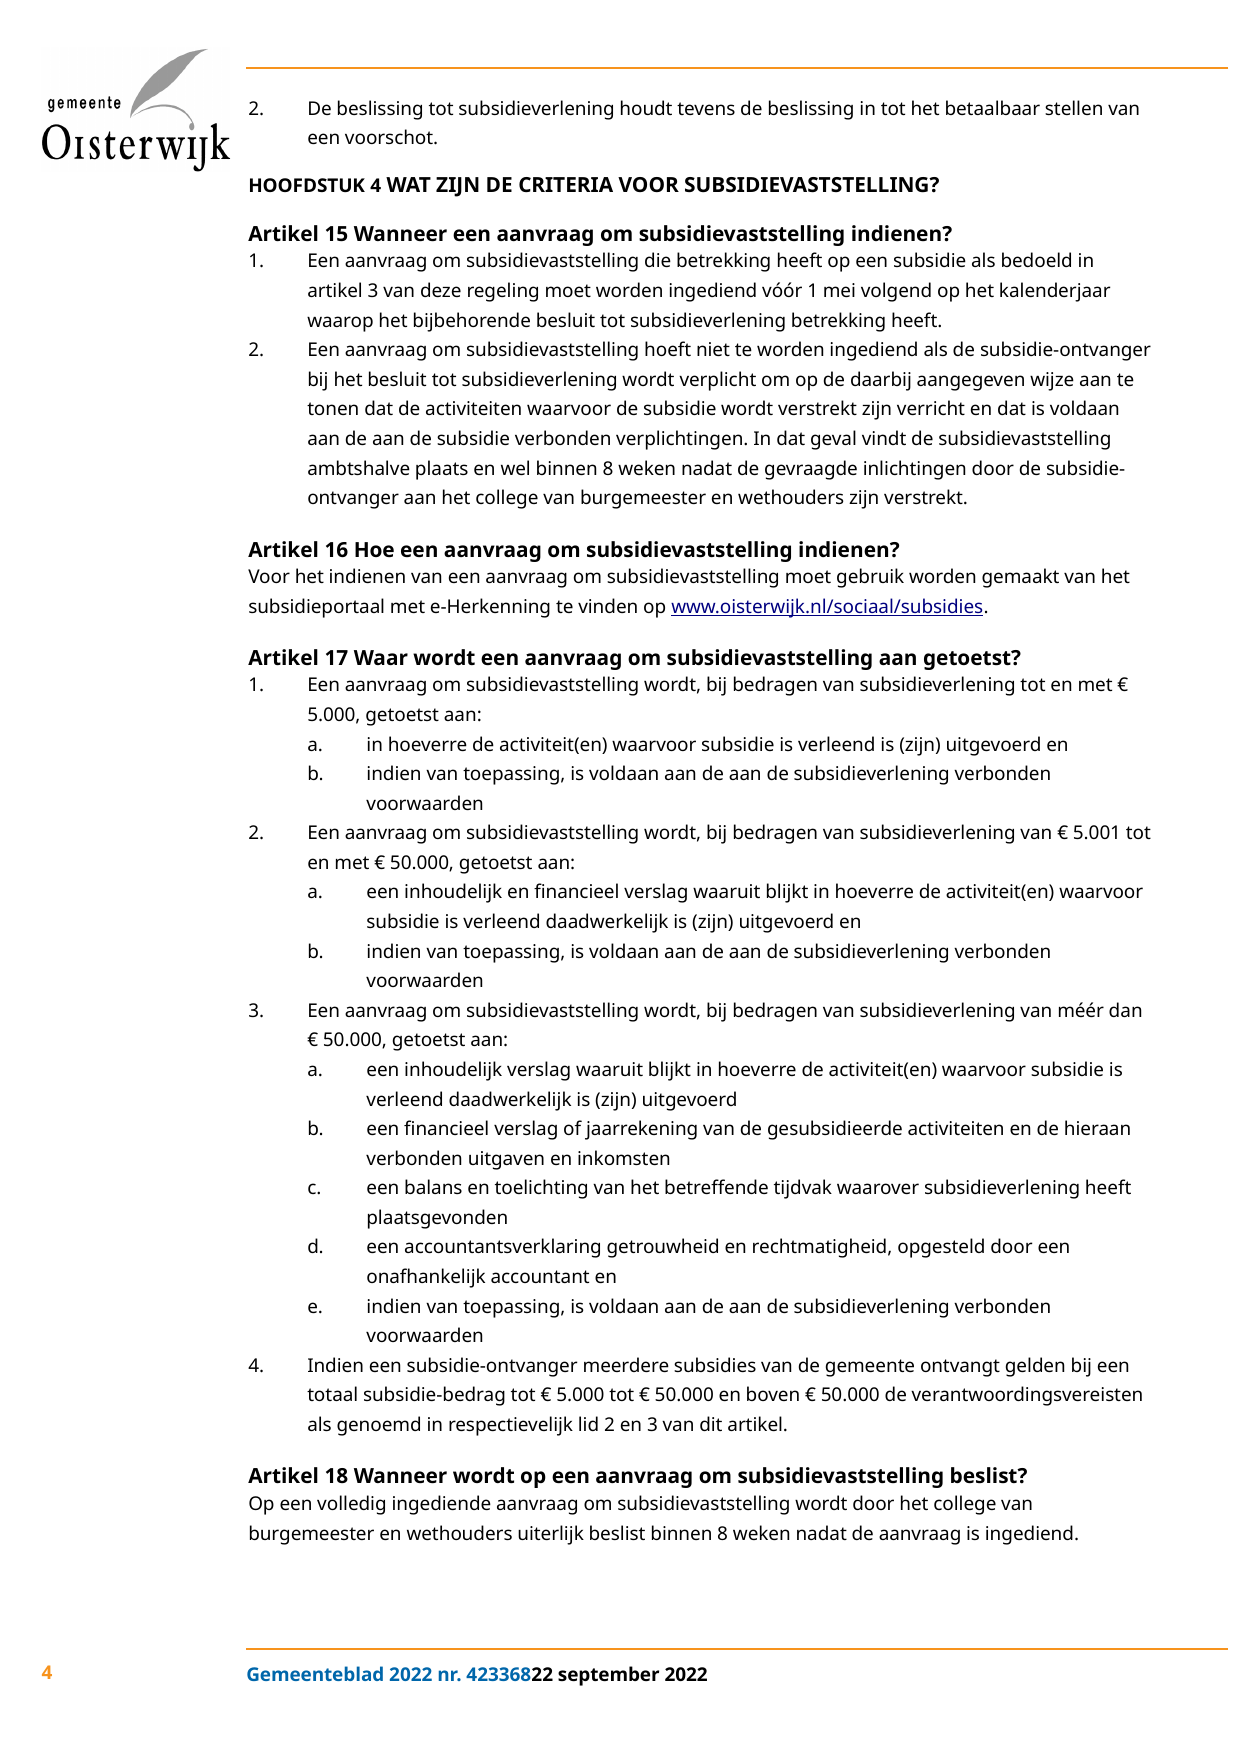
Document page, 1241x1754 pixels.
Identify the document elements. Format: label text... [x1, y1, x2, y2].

list een balans en toelichting van het betreffende tijdvak waarover subsidieverlening heeft plaatsgevonden [307, 1174, 1152, 1230]
list Een aanvraag om subsidievaststelling wordt, bij bedragen van subsidieverlening tot en met € 5.000, getoetst aan: [248, 672, 1152, 727]
text Voor het indienen van een aanvraag om subsidievaststelling moet gebruik worden gemaakt van het subsidieportaal met e-Herkenning te vinden op www.oisterwijk.nl/sociaal/subsidies. [248, 563, 1152, 618]
text Op een volledig ingediende aanvraag om subsidievaststelling wordt door het college van burgemeester en wethouders uiterlijk beslist binnen 8 weken nadat de aanvraag is ingediend. [248, 1490, 1152, 1545]
list in hoeverre de activiteit(en) waarvoor subsidie is verleend is (zijn) uitgevoerd en [307, 731, 1152, 757]
list De beslissing tot subsidieverlening houdt tevens de beslissing in tot het betaalbaar stellen van een voorschot. [248, 95, 1152, 150]
list indien van toepassing, is voldaan aan de aan de subsidieverlening verbonden voorwaarden [307, 938, 1152, 993]
list een inhoudelijk en financieel verslag waaruit blijkt in hoeverre de activiteit(en) waarvoor subsidie is verleend daadwerkelijk is (zijn) uitgevoerd en [307, 879, 1152, 934]
list Een aanvraag om subsidievaststelling wordt, bij bedragen van subsidieverlening van méér dan € 50.000, getoetst aan: [248, 997, 1152, 1052]
list Indien een subsidie-ontvanger meerdere subsidies van de gemeente ontvangt gelden bij een totaal subsidie-bedrag tot € 5.000 tot € 50.000 en boven € 50.000 de verantwoordingsvereisten als genoemd in respectievelijk lid 2 en 3 van dit artikel. [248, 1352, 1152, 1437]
list een accountantsverklaring getrouwheid en rechtmatigheid, opgesteld door een onafhankelijk accountant en [307, 1234, 1152, 1289]
list een financieel verslag of jaarrekening van de gesubsidieerde activiteiten en de hieraan verbonden uitgaven en inkomsten [307, 1115, 1152, 1171]
text Artikel 18 Wanneer wordt op een aanvraag om subsidievaststelling beslist? [248, 1462, 1152, 1490]
list Een aanvraag om subsidievaststelling wordt, bij bedragen van subsidieverlening van € 5.001 tot en met € 50.000, getoetst aan: [248, 819, 1152, 875]
text Artikel 17 Waar wordt een aanvraag om subsidievaststelling aan getoetst? [248, 643, 1152, 672]
text Artikel 16 Hoe een aanvraag om subsidievaststelling indienen? [248, 535, 1152, 563]
picture [41, 47, 231, 172]
list Een aanvraag om subsidievaststelling die betrekking heeft op een subsidie als bedoeld in artikel 3 van deze regeling moet worden ingediend vóór 1 mei volgend op het kalenderjaar waarop het bijbehorende besluit tot subsidieverlening betrekking heeft. [248, 248, 1152, 333]
list een inhoudelijk verslag waaruit blijkt in hoeverre de activiteit(en) waarvoor subsidie is verleend daadwerkelijk is (zijn) uitgevoerd [307, 1056, 1152, 1112]
list indien van toepassing, is voldaan aan de aan de subsidieverlening verbonden voorwaarden [307, 1293, 1152, 1348]
list indien van toepassing, is voldaan aan de aan de subsidieverlening verbonden voorwaarden [307, 760, 1152, 816]
text Artikel 15 Wanneer een aanvraag om subsidievaststelling indienen? [248, 219, 1152, 248]
list Een aanvraag om subsidievaststelling hoeft niet te worden ingediend als de subsidie-ontvanger bij het besluit tot subsidieverlening wordt verplicht om op de daarbij aangegeven wijze aan te tonen dat de activiteiten waarvoor de subsidie wordt verstrekt zijn verricht en dat is voldaan aan de aan de subsidie verbonden verplichtingen. In dat geval vindt de subsidievaststelling ambtshalve plaats en wel binnen 8 weken nadat de gevraagde inlichtingen door de subsidie-ontvanger aan het college van burgemeester en wethouders zijn verstrekt. [248, 336, 1152, 510]
text HOOFDSTUK 4 WAT ZIJN DE CRITERIA VOOR SUBSIDIEVASTSTELLING? [248, 170, 1152, 198]
